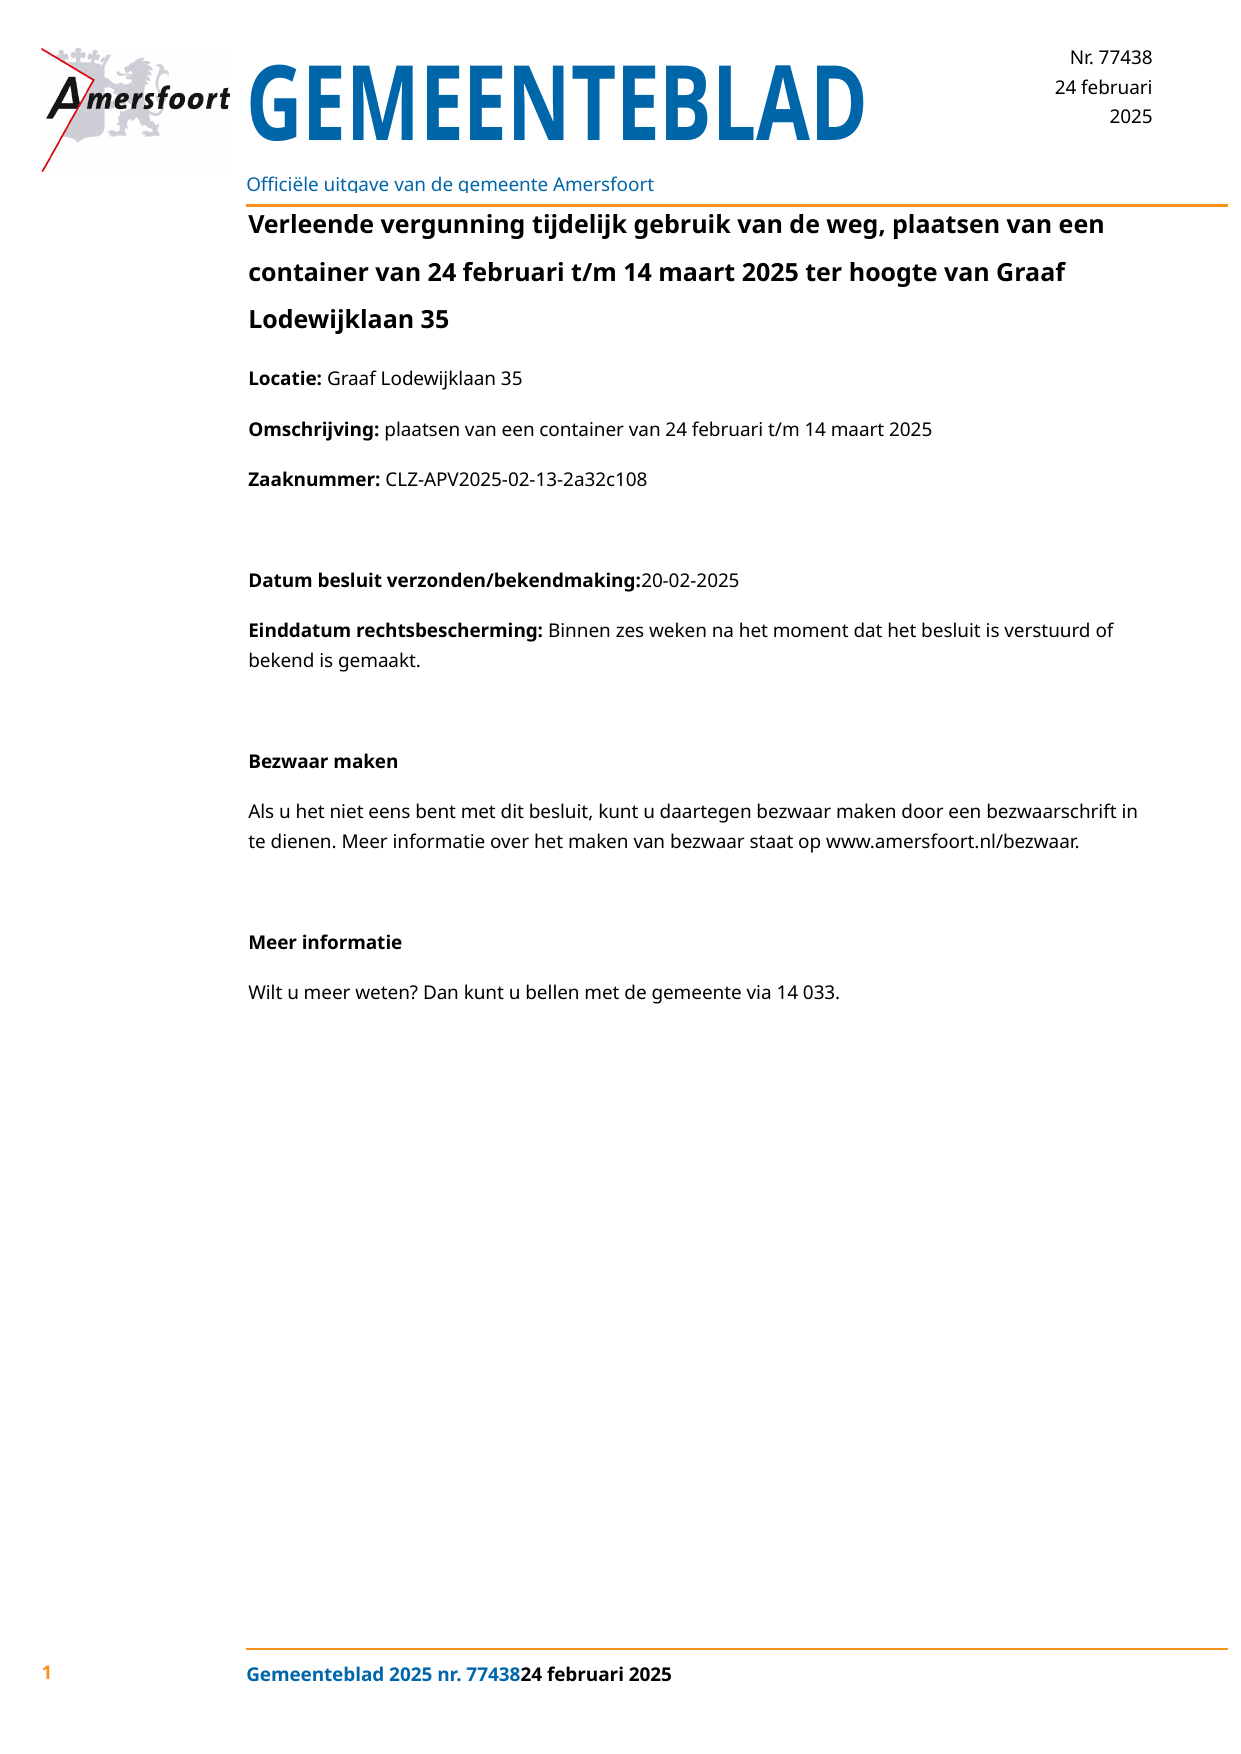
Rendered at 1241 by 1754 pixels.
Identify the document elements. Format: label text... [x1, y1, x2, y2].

text Zaaknummer: CLZ-APV2025-02-13-2a32c108 [248, 466, 1152, 492]
text Meer informatie [248, 929, 1152, 954]
text Datum besluit verzonden/bekendmaking:20-02-2025 [248, 567, 1152, 593]
text Verleende vergunning tijdelijk gebruik van de weg, plaatsen van een container van 24 februari t/m 14 maart 2025 ter hoogte van Graaf Lodewijklaan 35 [248, 207, 1152, 336]
picture [41, 47, 231, 172]
text Als u het niet eens bent met dit besluit, kunt u daartegen bezwaar maken door een bezwaarschrift in te dienen. Meer informatie over het maken van bezwaar staat op www.amersfoort.nl/bezwaar. [248, 798, 1152, 854]
text Locatie: Graaf Lodewijklaan 35 [248, 366, 1152, 391]
text Bezwaar maken [248, 748, 1152, 774]
text Einddatum rechtsbescherming: Binnen zes weken na het moment dat het besluit is verstuurd of bekend is gemaakt. [248, 618, 1152, 673]
text Wilt u meer weten? Dan kunt u bellen met de gemeente via 14 033. [248, 979, 1152, 1005]
text Omschrijving: plaatsen van een container van 24 februari t/m 14 maart 2025 [248, 416, 1152, 442]
